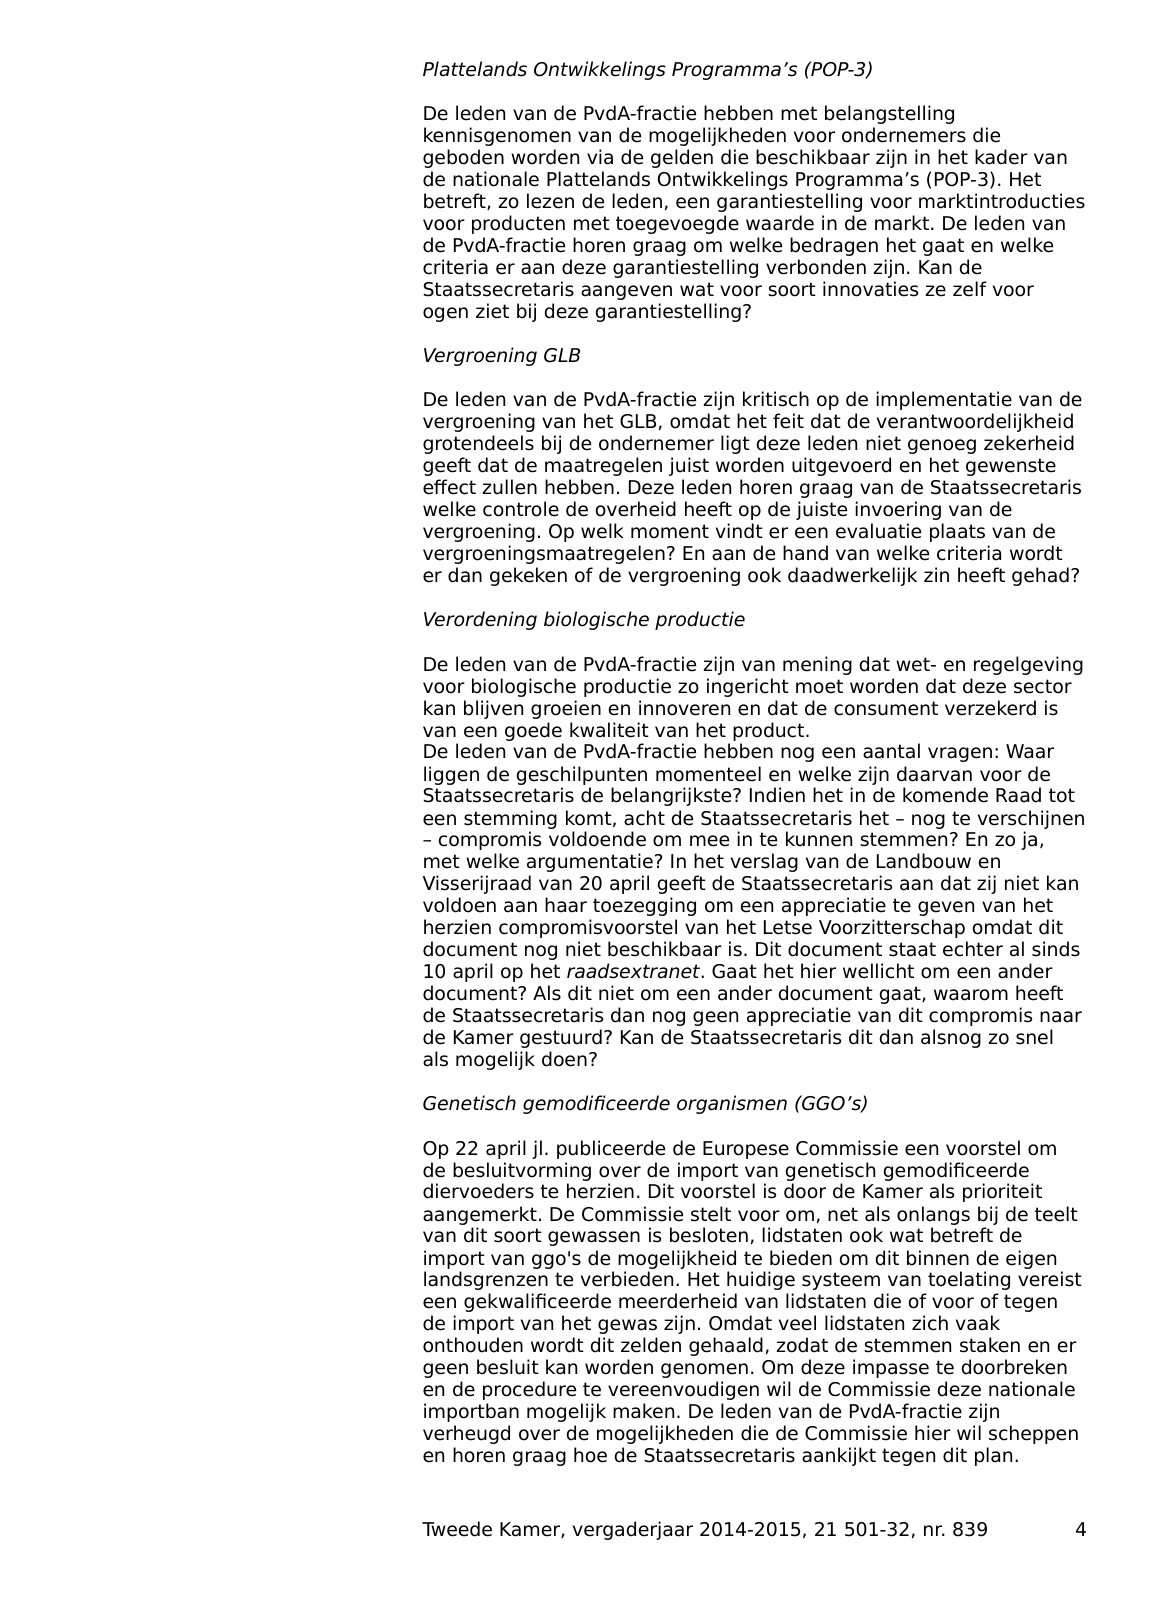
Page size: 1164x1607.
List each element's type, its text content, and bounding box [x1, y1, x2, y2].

text De leden van de PvdA-fractie zijn van mening dat wet- en regelgeving voor biologische productie zo ingericht moet worden dat deze sector kan blijven groeien en innoveren en dat de consument verzekerd is van een goede kwaliteit van het product. [422, 653, 1087, 741]
subtitle Genetisch gemodificeerde organismen (GGO’s) [422, 1093, 1087, 1115]
subtitle Verordening biologische productie [422, 609, 1087, 631]
text De leden van de PvdA-fractie zijn kritisch op de implementatie van de vergroening van het GLB, omdat het feit dat de verantwoordelijkheid grotendeels bij de ondernemer ligt deze leden niet genoeg zekerheid geeft dat de maatregelen juist worden uitgevoerd en het gewenste effect zullen hebben. Deze leden horen graag van de Staatssecretaris welke controle de overheid heeft op de juiste invoering van de vergroening. Op welk moment vindt er een evaluatie plaats van de vergroeningsmaatregelen? En aan de hand van welke criteria wordt er dan gekeken of de vergroening ook daadwerkelijk zin heeft gehad? [422, 389, 1087, 587]
subtitle Plattelands Ontwikkelings Programma’s (POP-3) [422, 59, 1087, 81]
text De leden van de PvdA-fractie hebben nog een aantal vragen: Waar liggen de geschilpunten momenteel en welke zijn daarvan voor de Staatssecretaris de belangrijkste? Indien het in de komende Raad tot een stemming komt, acht de Staatssecretaris het – nog te verschijnen – compromis voldoende om mee in te kunnen stemmen? En zo ja, met welke argumentatie? In het verslag van de Landbouw en Visserijraad van 20 april geeft de Staatssecretaris aan dat zij niet kan voldoen aan haar toezegging om een appreciatie te geven van het herzien compromisvoorstel van het Letse Voorzitterschap omdat dit document nog niet beschikbaar is. Dit document staat echter al sinds 10 april op het raadsextranet. Gaat het hier wellicht om een ander document? Als dit niet om een ander document gaat, waarom heeft de Staatssecretaris dan nog geen appreciatie van dit compromis naar de Kamer gestuurd? Kan de Staatssecretaris dit dan alsnog zo snel als mogelijk doen? [422, 741, 1087, 1071]
text De leden van de PvdA-fractie hebben met belangstelling kennisgenomen van de mogelijkheden voor ondernemers die geboden worden via de gelden die beschikbaar zijn in het kader van de nationale Plattelands Ontwikkelings Programma’s (POP-3). Het betreft, zo lezen de leden, een garantiestelling voor marktintroducties voor producten met toegevoegde waarde in de markt. De leden van de PvdA-fractie horen graag om welke bedragen het gaat en welke criteria er aan deze garantiestelling verbonden zijn. Kan de Staatssecretaris aangeven wat voor soort innovaties ze zelf voor ogen ziet bij deze garantiestelling? [422, 103, 1087, 323]
subtitle Vergroening GLB [422, 345, 1087, 367]
text Op 22 april jl. publiceerde de Europese Commissie een voorstel om de besluitvorming over de import van genetisch gemodificeerde diervoeders te herzien. Dit voorstel is door de Kamer als prioriteit aangemerkt. De Commissie stelt voor om, net als onlangs bij de teelt van dit soort gewassen is besloten, lidstaten ook wat betreft de import van ggo's de mogelijkheid te bieden om dit binnen de eigen landsgrenzen te verbieden. Het huidige systeem van toelating vereist een gekwalificeerde meerderheid van lidstaten die of voor of tegen de import van het gewas zijn. Omdat veel lidstaten zich vaak onthouden wordt dit zelden gehaald, zodat de stemmen staken en er geen besluit kan worden genomen. Om deze impasse te doorbreken en de procedure te vereenvoudigen wil de Commissie deze nationale importban mogelijk maken. De leden van de PvdA-fractie zijn verheugd over de mogelijkheden die de Commissie hier wil scheppen en horen graag hoe de Staatssecretaris aankijkt tegen dit plan. [422, 1137, 1087, 1467]
